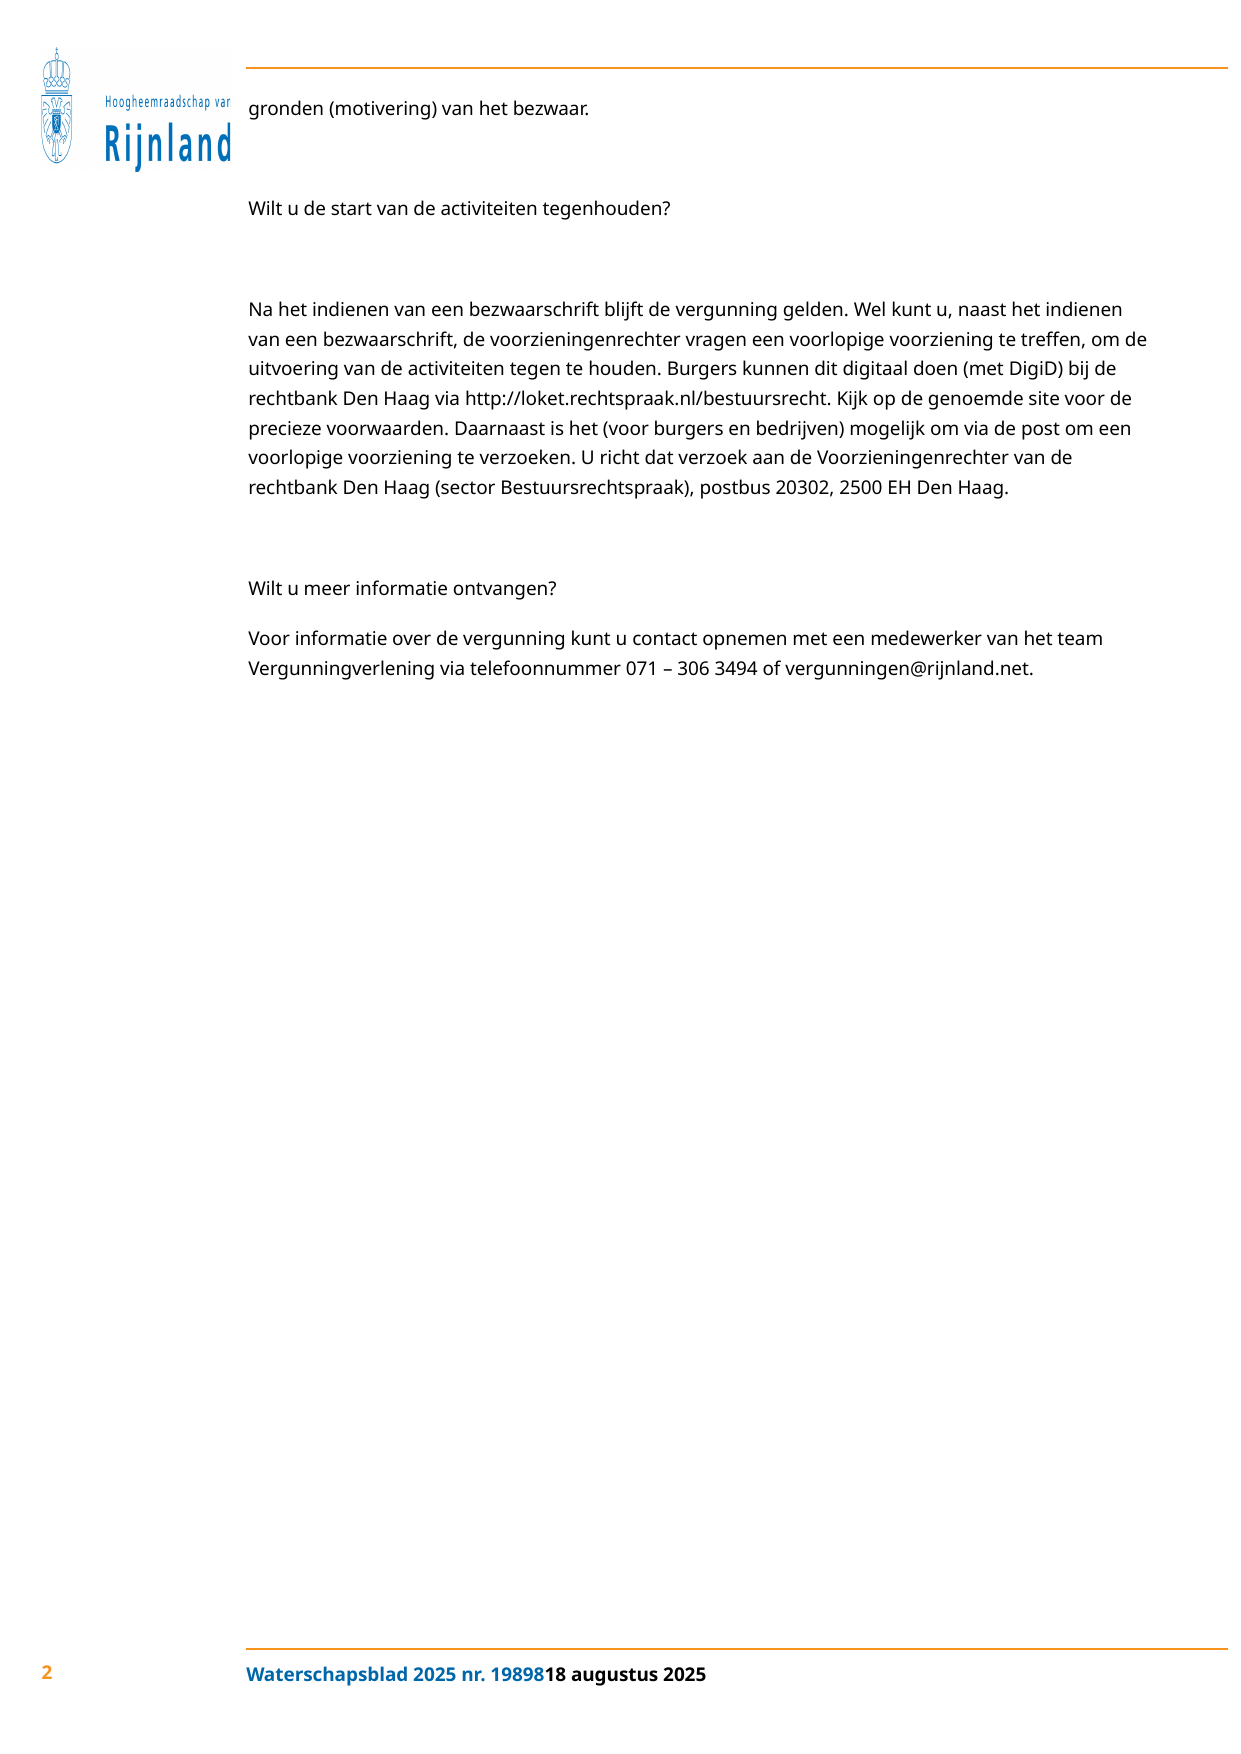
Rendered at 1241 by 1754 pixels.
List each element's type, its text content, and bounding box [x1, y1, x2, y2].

text Na het indienen van een bezwaarschrift blijft de vergunning gelden. Wel kunt u, naast het indienen van een bezwaarschrift, de voorzieningenrechter vragen een voorlopige voorziening te treffen, om de uitvoering van de activiteiten tegen te houden. Burgers kunnen dit digitaal doen (met DigiD) bij de rechtbank Den Haag via http://loket.rechtspraak.nl/bestuursrecht. Kijk op de genoemde site voor de precieze voorwaarden. Daarnaast is het (voor burgers en bedrijven) mogelijk om via de post om een voorlopige voorziening te verzoeken. U richt dat verzoek aan de Voorzieningenrechter van de rechtbank Den Haag (sector Bestuursrechtspraak), postbus 20302, 2500 EH Den Haag. [248, 296, 1152, 500]
picture [41, 47, 231, 172]
text Wilt u de start van de activiteiten tegenhouden? [248, 196, 1152, 221]
text Wilt u meer informatie ontvangen? [248, 575, 1152, 601]
text gronden (motivering) van het bezwaar. [248, 95, 1152, 121]
text Voor informatie over de vergunning kunt u contact opnemen met een medewerker van het team Vergunningverlening via telefoonnummer 071 – 306 3494 of vergunningen@rijnland.net. [248, 625, 1152, 681]
